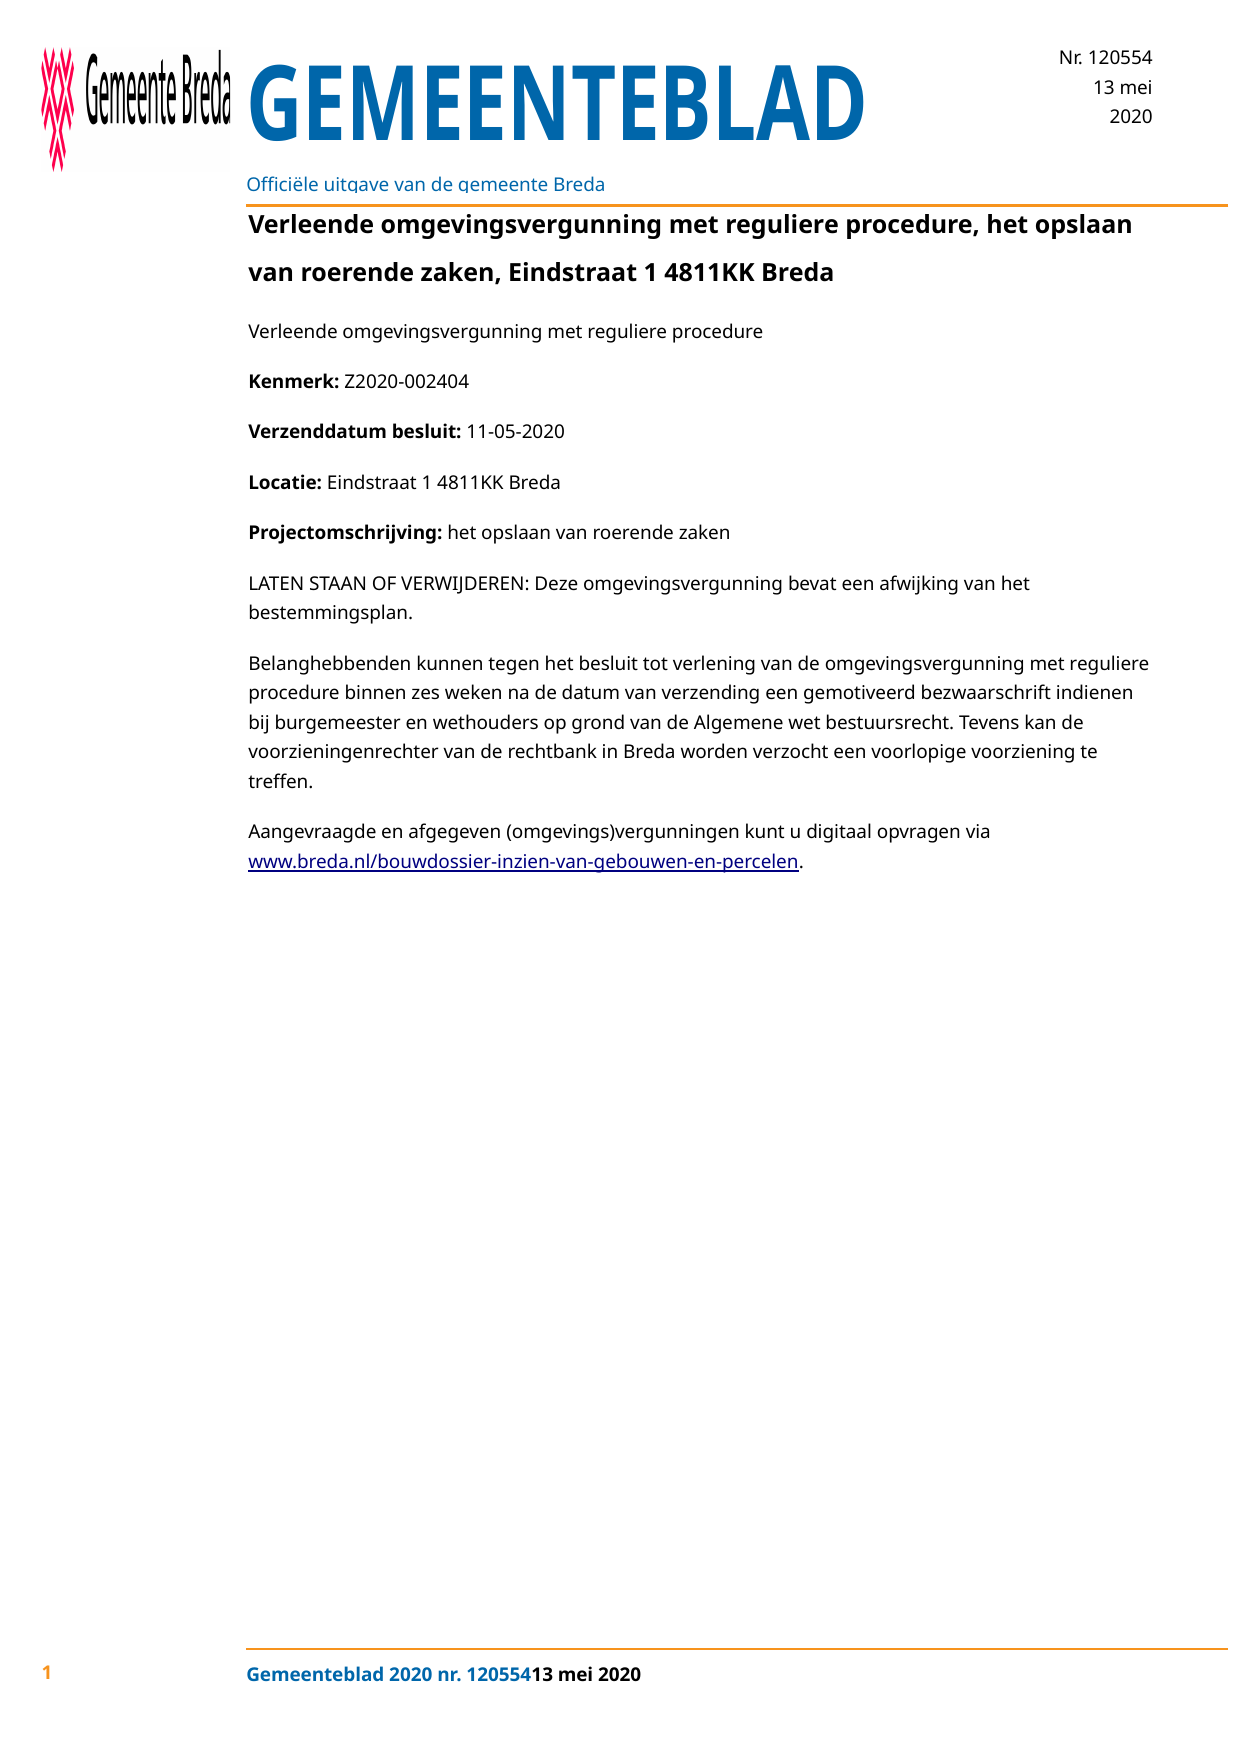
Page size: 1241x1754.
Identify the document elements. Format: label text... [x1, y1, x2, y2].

text Projectomschrijving: het opslaan van roerende zaken [248, 519, 1152, 545]
text Verleende omgevingsvergunning met reguliere procedure, het opslaan van roerende zaken, Eindstraat 1 4811KK Breda [248, 207, 1152, 288]
text Verzenddatum besluit: 11-05-2020 [248, 419, 1152, 444]
text Verleende omgevingsvergunning met reguliere procedure [248, 318, 1152, 344]
picture [41, 47, 231, 172]
text Belanghebbenden kunnen tegen het besluit tot verlening van de omgevingsvergunning met reguliere procedure binnen zes weken na de datum van verzending een gemotiveerd bezwaarschrift indienen bij burgemeester en wethouders op grond van de Algemene wet bestuursrecht. Tevens kan de voorzieningenrechter van de rechtbank in Breda worden verzocht een voorlopige voorziening te treffen. [248, 650, 1152, 794]
text Locatie: Eindstraat 1 4811KK Breda [248, 469, 1152, 495]
text LATEN STAAN OF VERWIJDEREN: Deze omgevingsvergunning bevat een afwijking van het bestemmingsplan. [248, 570, 1152, 625]
text Aangevraagde en afgegeven (omgevings)vergunningen kunt u digitaal opvragen via www.breda.nl/bouwdossier-inzien-van-gebouwen-en-percelen. [248, 819, 1152, 874]
text Kenmerk: Z2020-002404 [248, 368, 1152, 394]
